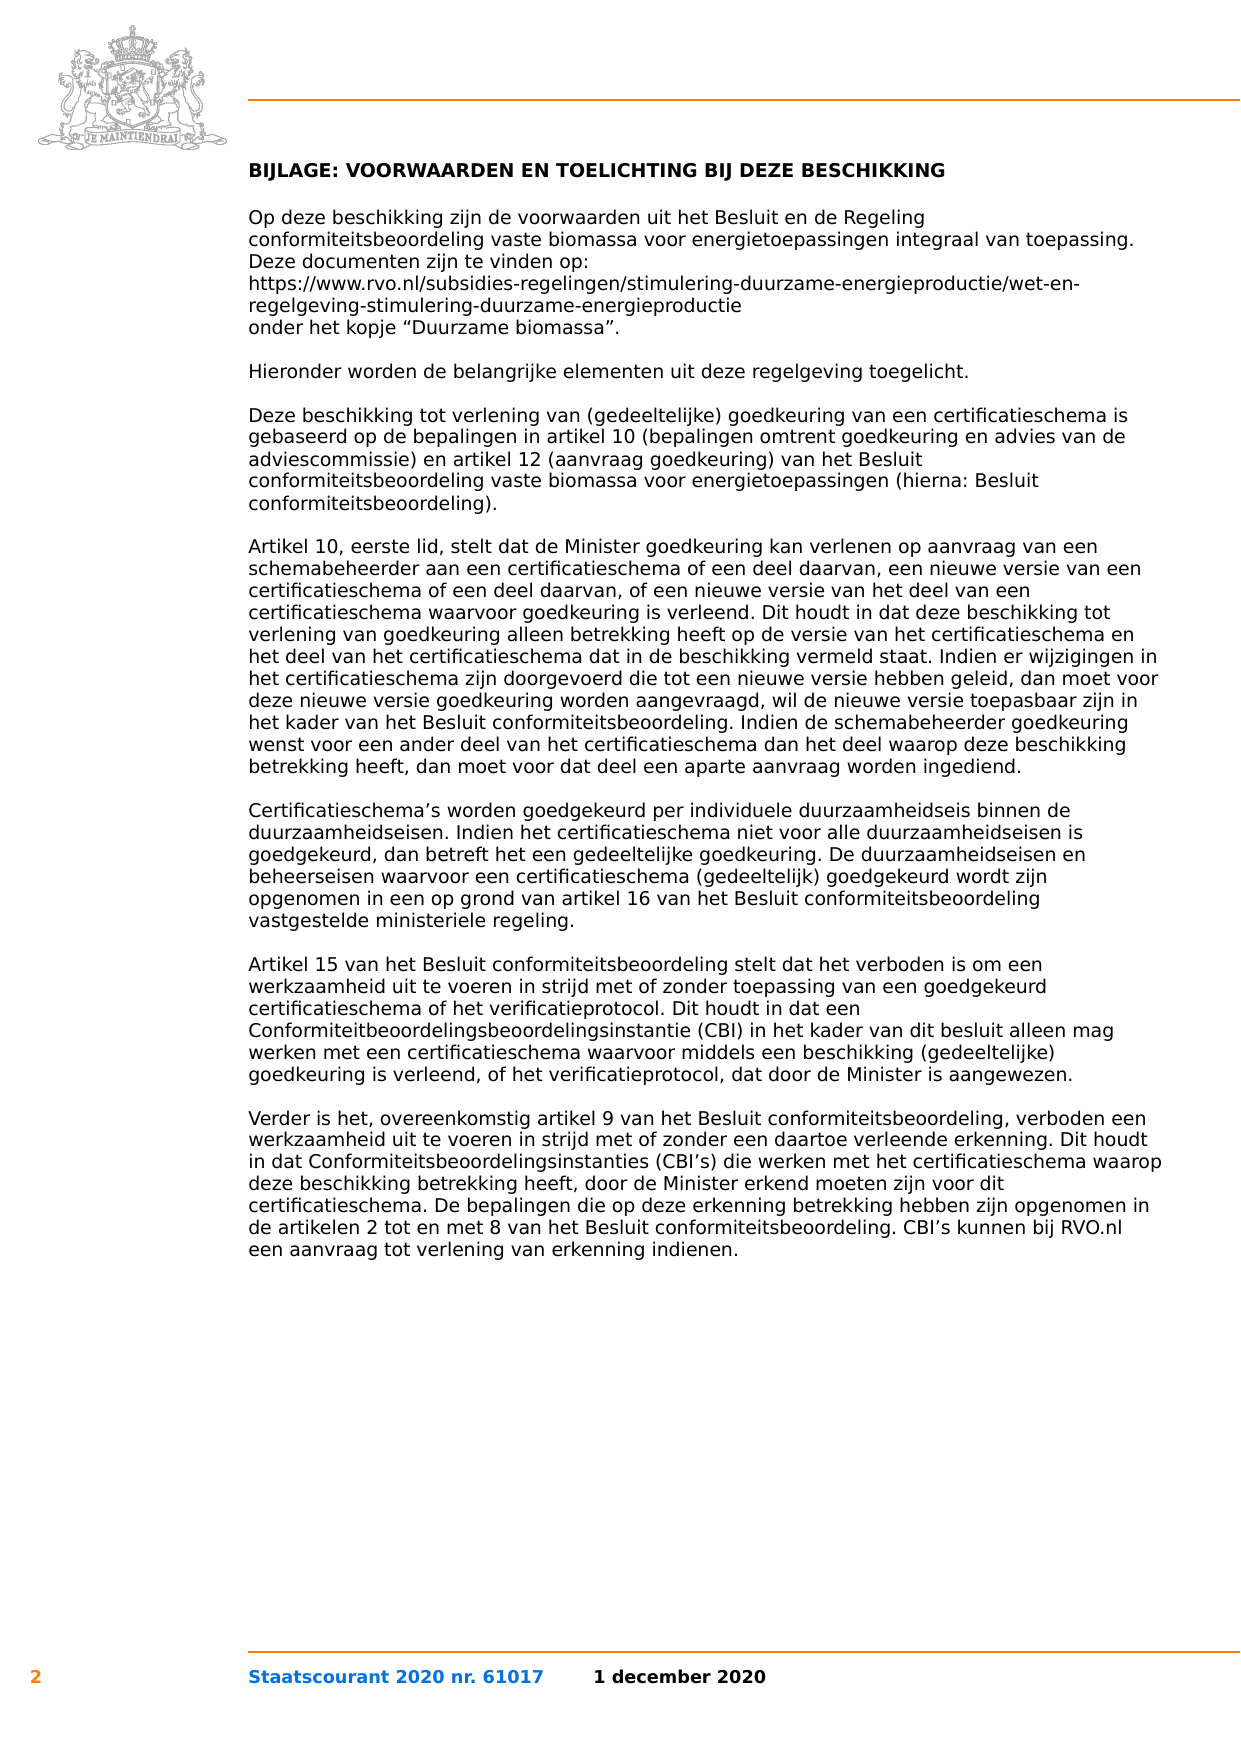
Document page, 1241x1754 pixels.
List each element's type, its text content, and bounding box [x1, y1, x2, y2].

text onder het kopje “Duurzame biomassa”. [248, 317, 1163, 339]
text Certificatieschema’s worden goedgekeurd per individuele duurzaamheidseis binnen de duurzaamheidseisen. Indien het certificatieschema niet voor alle duurzaamheidseisen is goedgekeurd, dan betreft het een gedeeltelijke goedkeuring. De duurzaamheidseisen en beheerseisen waarvoor een certificatieschema (gedeeltelijk) goedgekeurd wordt zijn opgenomen in een op grond van artikel 16 van het Besluit conformiteitsbeoordeling vastgestelde ministeriele regeling. [248, 800, 1163, 932]
text Op deze beschikking zijn de voorwaarden uit het Besluit en de Regeling conformiteitsbeoordeling vaste biomassa voor energietoepassingen integraal van toepassing. Deze documenten zijn te vinden op: [248, 207, 1163, 273]
text Deze beschikking tot verlening van (gedeeltelijke) goedkeuring van een certificatieschema is gebaseerd op de bepalingen in artikel 10 (bepalingen omtrent goedkeuring en advies van de adviescommissie) en artikel 12 (aanvraag goedkeuring) van het Besluit conformiteitsbeoordeling vaste biomassa voor energietoepassingen (hierna: Besluit conformiteitsbeoordeling). [248, 404, 1163, 514]
picture [38, 25, 227, 150]
subtitle BIJLAGE: VOORWAARDEN EN TOELICHTING BIJ DEZE BESCHIKKING [248, 160, 1163, 182]
text Verder is het, overeenkomstig artikel 9 van het Besluit conformiteitsbeoordeling, verboden een werkzaamheid uit te voeren in strijd met of zonder een daartoe verleende erkenning. Dit houdt in dat Conformiteitsbeoordelingsinstanties (CBI’s) die werken met het certificatieschema waarop deze beschikking betrekking heeft, door de Minister erkend moeten zijn voor dit certificatieschema. De bepalingen die op deze erkenning betrekking hebben zijn opgenomen in de artikelen 2 tot en met 8 van het Besluit conformiteitsbeoordeling. CBI’s kunnen bij RVO.nl een aanvraag tot verlening van erkenning indienen. [248, 1107, 1163, 1261]
text Artikel 15 van het Besluit conformiteitsbeoordeling stelt dat het verboden is om een werkzaamheid uit te voeren in strijd met of zonder toepassing van een goedgekeurd certificatieschema of het verificatieprotocol. Dit houdt in dat een Conformiteitbeoordelingsbeoordelingsinstantie (CBI) in het kader van dit besluit alleen mag werken met een certificatieschema waarvoor middels een beschikking (gedeeltelijke) goedkeuring is verleend, of het verificatieprotocol, dat door de Minister is aangewezen. [248, 954, 1163, 1086]
text Artikel 10, eerste lid, stelt dat de Minister goedkeuring kan verlenen op aanvraag van een schemabeheerder aan een certificatieschema of een deel daarvan, een nieuwe versie van een certificatieschema of een deel daarvan, of een nieuwe versie van het deel van een certificatieschema waarvoor goedkeuring is verleend. Dit houdt in dat deze beschikking tot verlening van goedkeuring alleen betrekking heeft op de versie van het certificatieschema en het deel van het certificatieschema dat in de beschikking vermeld staat. Indien er wijzigingen in het certificatieschema zijn doorgevoerd die tot een nieuwe versie hebben geleid, dan moet voor deze nieuwe versie goedkeuring worden aangevraagd, wil de nieuwe versie toepasbaar zijn in het kader van het Besluit conformiteitsbeoordeling. Indien de schemabeheerder goedkeuring wenst voor een ander deel van het certificatieschema dan het deel waarop deze beschikking betrekking heeft, dan moet voor dat deel een aparte aanvraag worden ingediend. [248, 536, 1163, 778]
text https://www.rvo.nl/subsidies-regelingen/stimulering-duurzame-energieproductie/wet-en-regelgeving-stimulering-duurzame-energieproductie [248, 273, 1163, 317]
text Hieronder worden de belangrijke elementen uit deze regelgeving toegelicht. [248, 361, 1163, 383]
